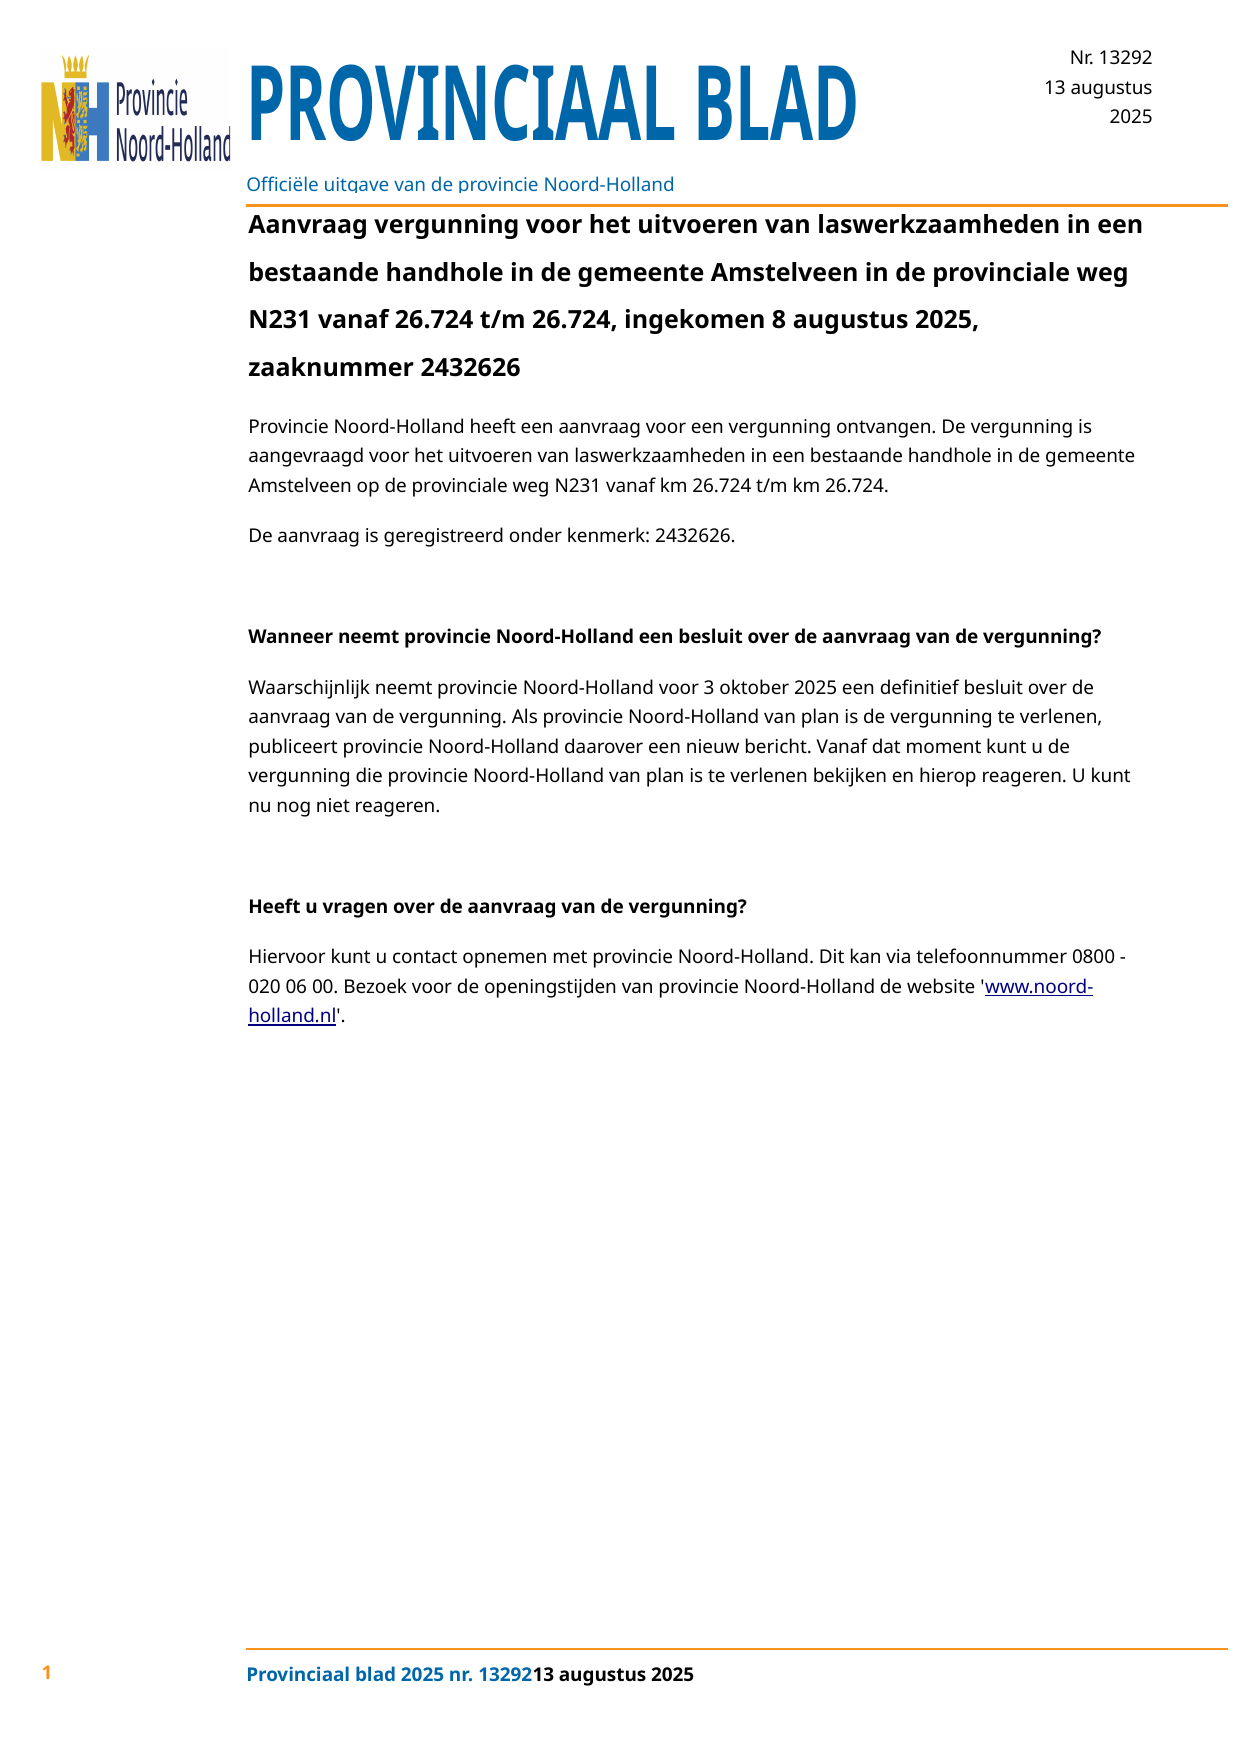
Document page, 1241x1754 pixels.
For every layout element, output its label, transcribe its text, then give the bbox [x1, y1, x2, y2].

text Waarschijnlijk neemt provincie Noord-Holland voor 3 oktober 2025 een definitief besluit over de aanvraag van de vergunning. Als provincie Noord-Holland van plan is de vergunning te verlenen, publiceert provincie Noord-Holland daarover een nieuw bericht. Vanaf dat moment kunt u de vergunning die provincie Noord-Holland van plan is te verlenen bekijken en hierop reageren. U kunt nu nog niet reageren. [248, 674, 1152, 818]
text Hiervoor kunt u contact opnemen met provincie Noord-Holland. Dit kan via telefoonnummer 0800 - 020 06 00. Bezoek voor de openingstijden van provincie Noord-Holland de website 'www.noord-holland.nl'. [248, 943, 1152, 1028]
text Aanvraag vergunning voor het uitvoeren van laswerkzaamheden in een bestaande handhole in de gemeente Amstelveen in de provinciale weg N231 vanaf 26.724 t/m 26.724, ingekomen 8 augustus 2025, zaaknummer 2432626 [248, 207, 1152, 384]
text Wanneer neemt provincie Noord-Holland een besluit over de aanvraag van de vergunning? [248, 623, 1152, 649]
text Provincie Noord-Holland heeft een aanvraag voor een vergunning ontvangen. De vergunning is aangevraagd voor het uitvoeren van laswerkzaamheden in een bestaande handhole in de gemeente Amstelveen op de provinciale weg N231 vanaf km 26.724 t/m km 26.724. [248, 413, 1152, 498]
picture [41, 47, 231, 172]
text De aanvraag is geregistreerd onder kenmerk: 2432626. [248, 523, 1152, 548]
text Heeft u vragen over de aanvraag van de vergunning? [248, 893, 1152, 919]
